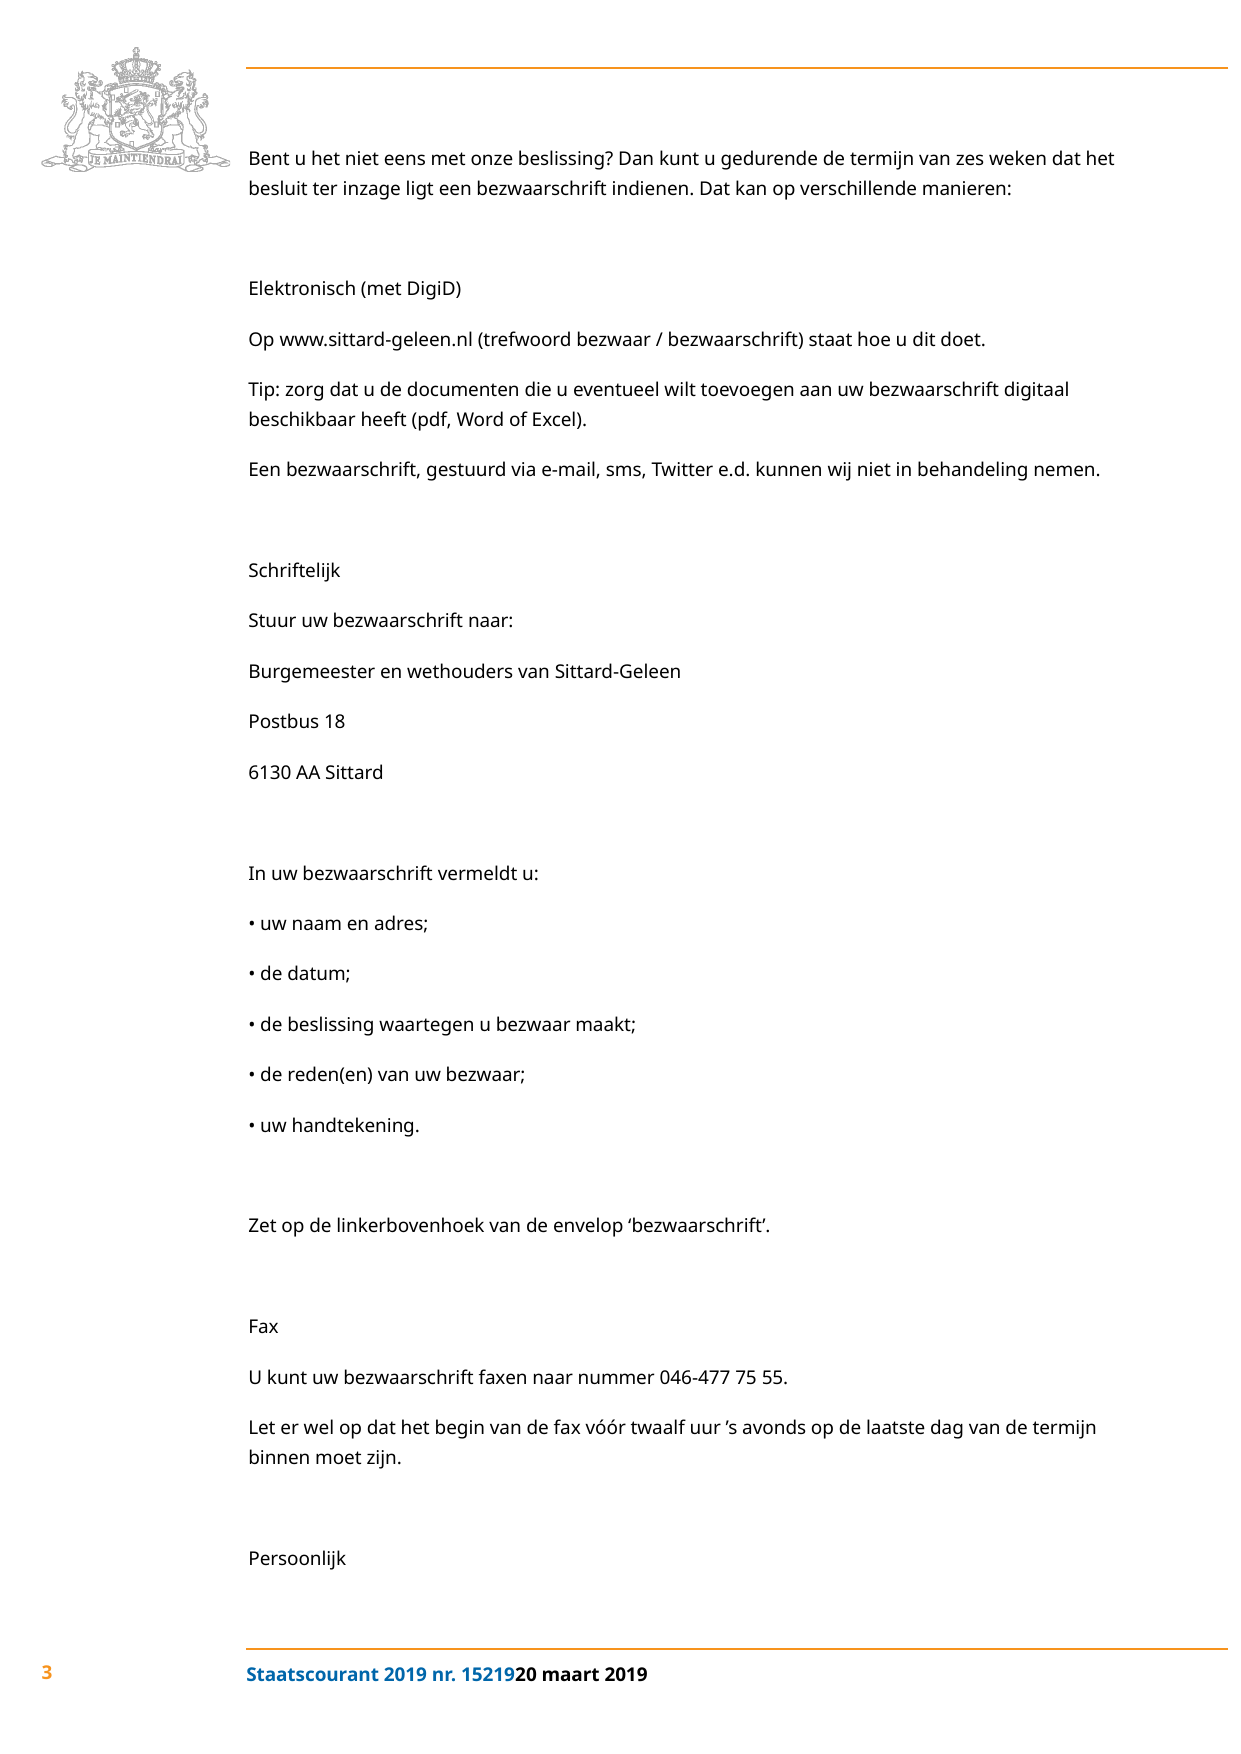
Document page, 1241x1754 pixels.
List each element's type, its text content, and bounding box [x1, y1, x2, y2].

text • uw naam en adres; [248, 910, 1152, 936]
text Burgemeester en wethouders van Sittard-Geleen [248, 658, 1152, 684]
text 6130 AA Sittard [248, 759, 1152, 785]
text Fax [248, 1313, 1152, 1339]
text • de reden(en) van uw bezwaar; [248, 1061, 1152, 1087]
text In uw bezwaarschrift vermeldt u: [248, 860, 1152, 886]
text Schriftelijk [248, 557, 1152, 583]
text Tip: zorg dat u de documenten die u eventueel wilt toevoegen aan uw bezwaarschrift digitaal beschikbaar heeft (pdf, Word of Excel). [248, 376, 1152, 432]
text Zet op de linkerbovenhoek van de envelop ‘bezwaarschrift’. [248, 1213, 1152, 1238]
picture [41, 47, 231, 172]
text U kunt uw bezwaarschrift faxen naar nummer 046-477 75 55. [248, 1364, 1152, 1390]
text Bent u het niet eens met onze beslissing? Dan kunt u gedurende de termijn van zes weken dat het besluit ter inzage ligt een bezwaarschrift indienen. Dat kan op verschillende manieren: [248, 145, 1152, 201]
text • de datum; [248, 961, 1152, 986]
text Elektronisch (met DigiD) [248, 276, 1152, 301]
text Een bezwaarschrift, gestuurd via e-mail, sms, Twitter e.d. kunnen wij niet in behandeling nemen. [248, 456, 1152, 482]
text Persoonlijk [248, 1545, 1152, 1571]
text Stuur uw bezwaarschrift naar: [248, 608, 1152, 633]
text Postbus 18 [248, 708, 1152, 734]
text Op www.sittard-geleen.nl (trefwoord bezwaar / bezwaarschrift) staat hoe u dit doet. [248, 326, 1152, 352]
text • de beslissing waartegen u bezwaar maakt; [248, 1011, 1152, 1037]
text Let er wel op dat het begin van de fax vóór twaalf uur ’s avonds op de laatste dag van de termijn binnen moet zijn. [248, 1414, 1152, 1470]
text • uw handtekening. [248, 1112, 1152, 1138]
